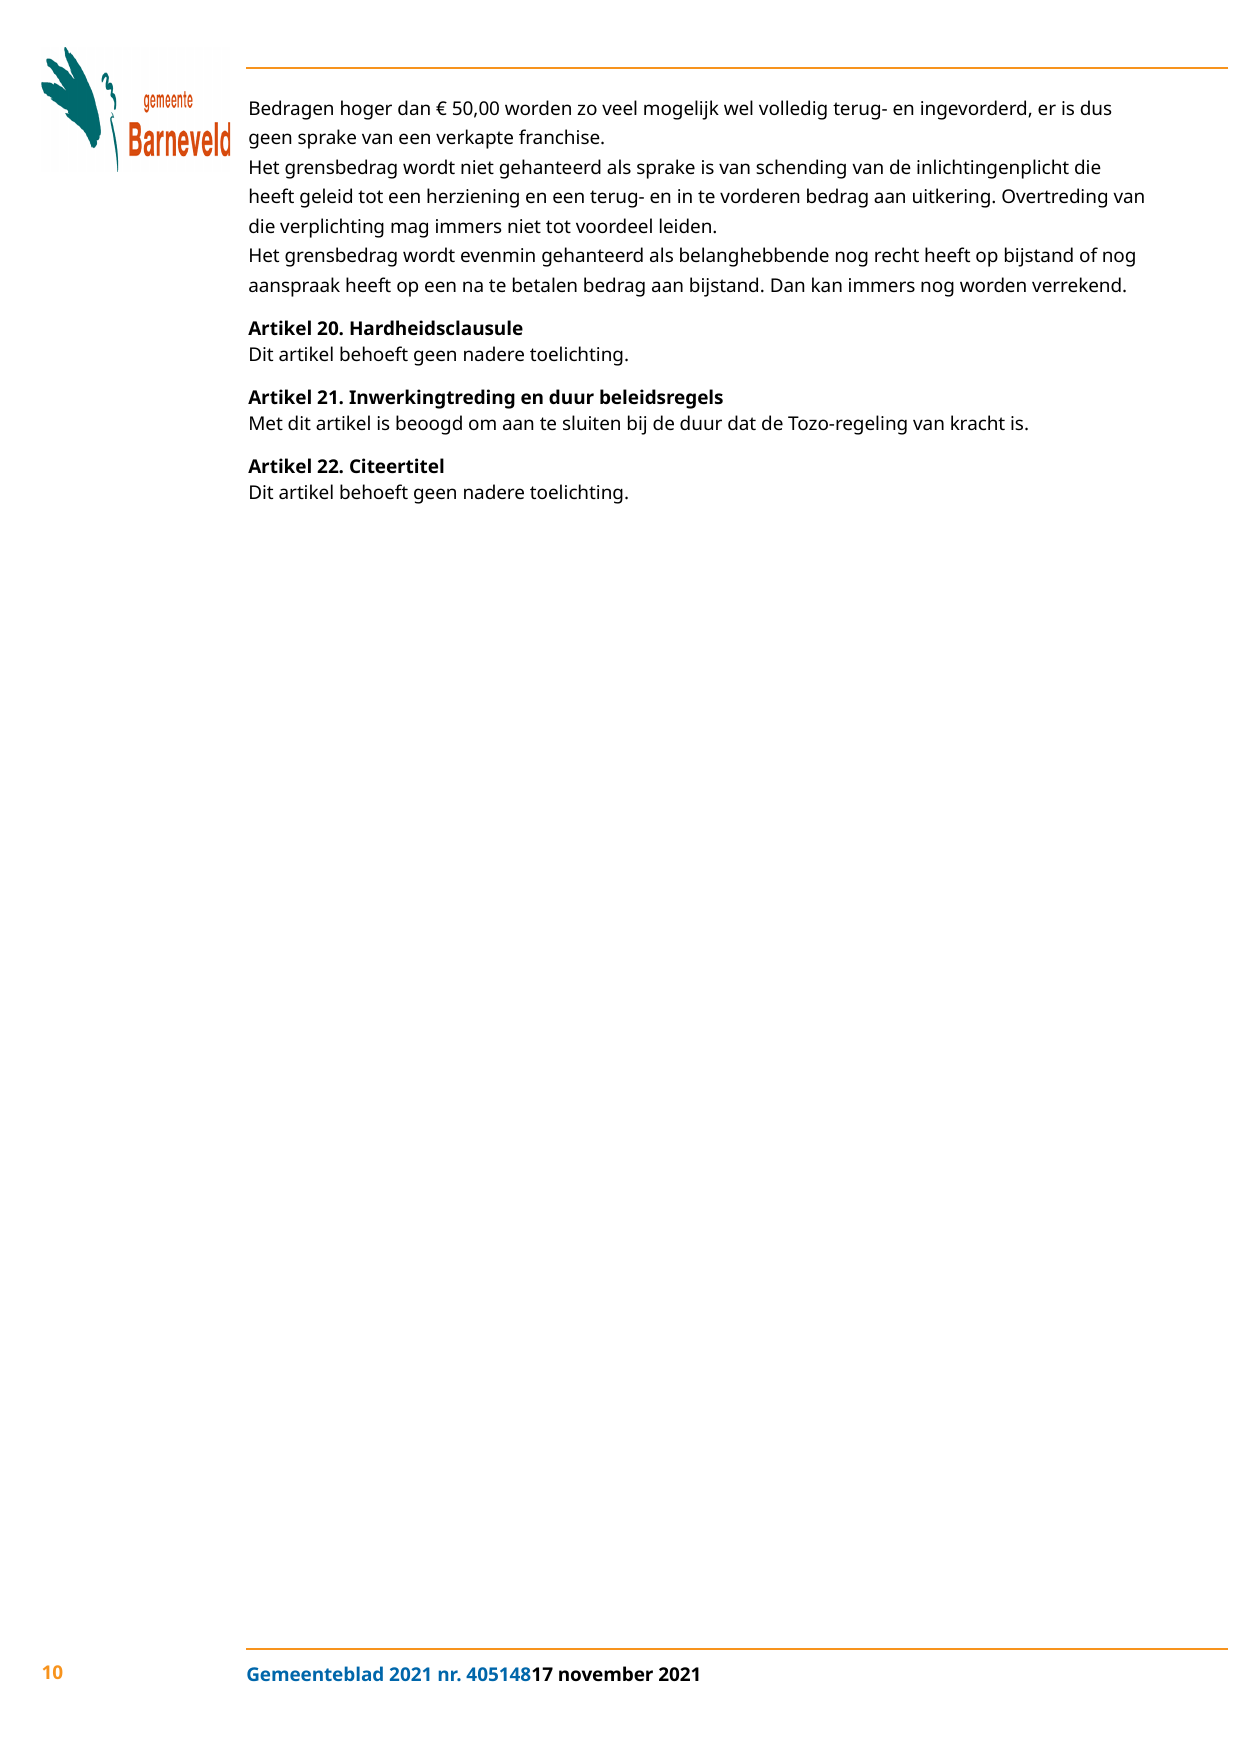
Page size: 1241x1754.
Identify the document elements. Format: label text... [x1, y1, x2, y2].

picture [41, 47, 231, 172]
text Dit artikel behoeft geen nadere toelichting. [248, 341, 1152, 367]
text Met dit artikel is beoogd om aan te sluiten bij de duur dat de Tozo-regeling van kracht is. [248, 410, 1152, 436]
text Het grensbedrag wordt niet gehanteerd als sprake is van schending van de inlichtingenplicht die heeft geleid tot een herziening en een terug- en in te vorderen bedrag aan uitkering. Overtreding van die verplichting mag immers niet tot voordeel leiden. [248, 154, 1152, 239]
text Het grensbedrag wordt evenmin gehanteerd als belanghebbende nog recht heeft op bijstand of nog aanspraak heeft op een na te betalen bedrag aan bijstand. Dan kan immers nog worden verrekend. [248, 243, 1152, 298]
text Artikel 21. Inwerkingtreding en duur beleidsregels [248, 384, 1152, 410]
text Artikel 22. Citeertitel [248, 453, 1152, 479]
text Artikel 20. Hardheidsclausule [248, 315, 1152, 341]
text Dit artikel behoeft geen nadere toelichting. [248, 479, 1152, 504]
text Bedragen hoger dan € 50,00 worden zo veel mogelijk wel volledig terug- en ingevorderd, er is dus geen sprake van een verkapte franchise. [248, 95, 1152, 150]
